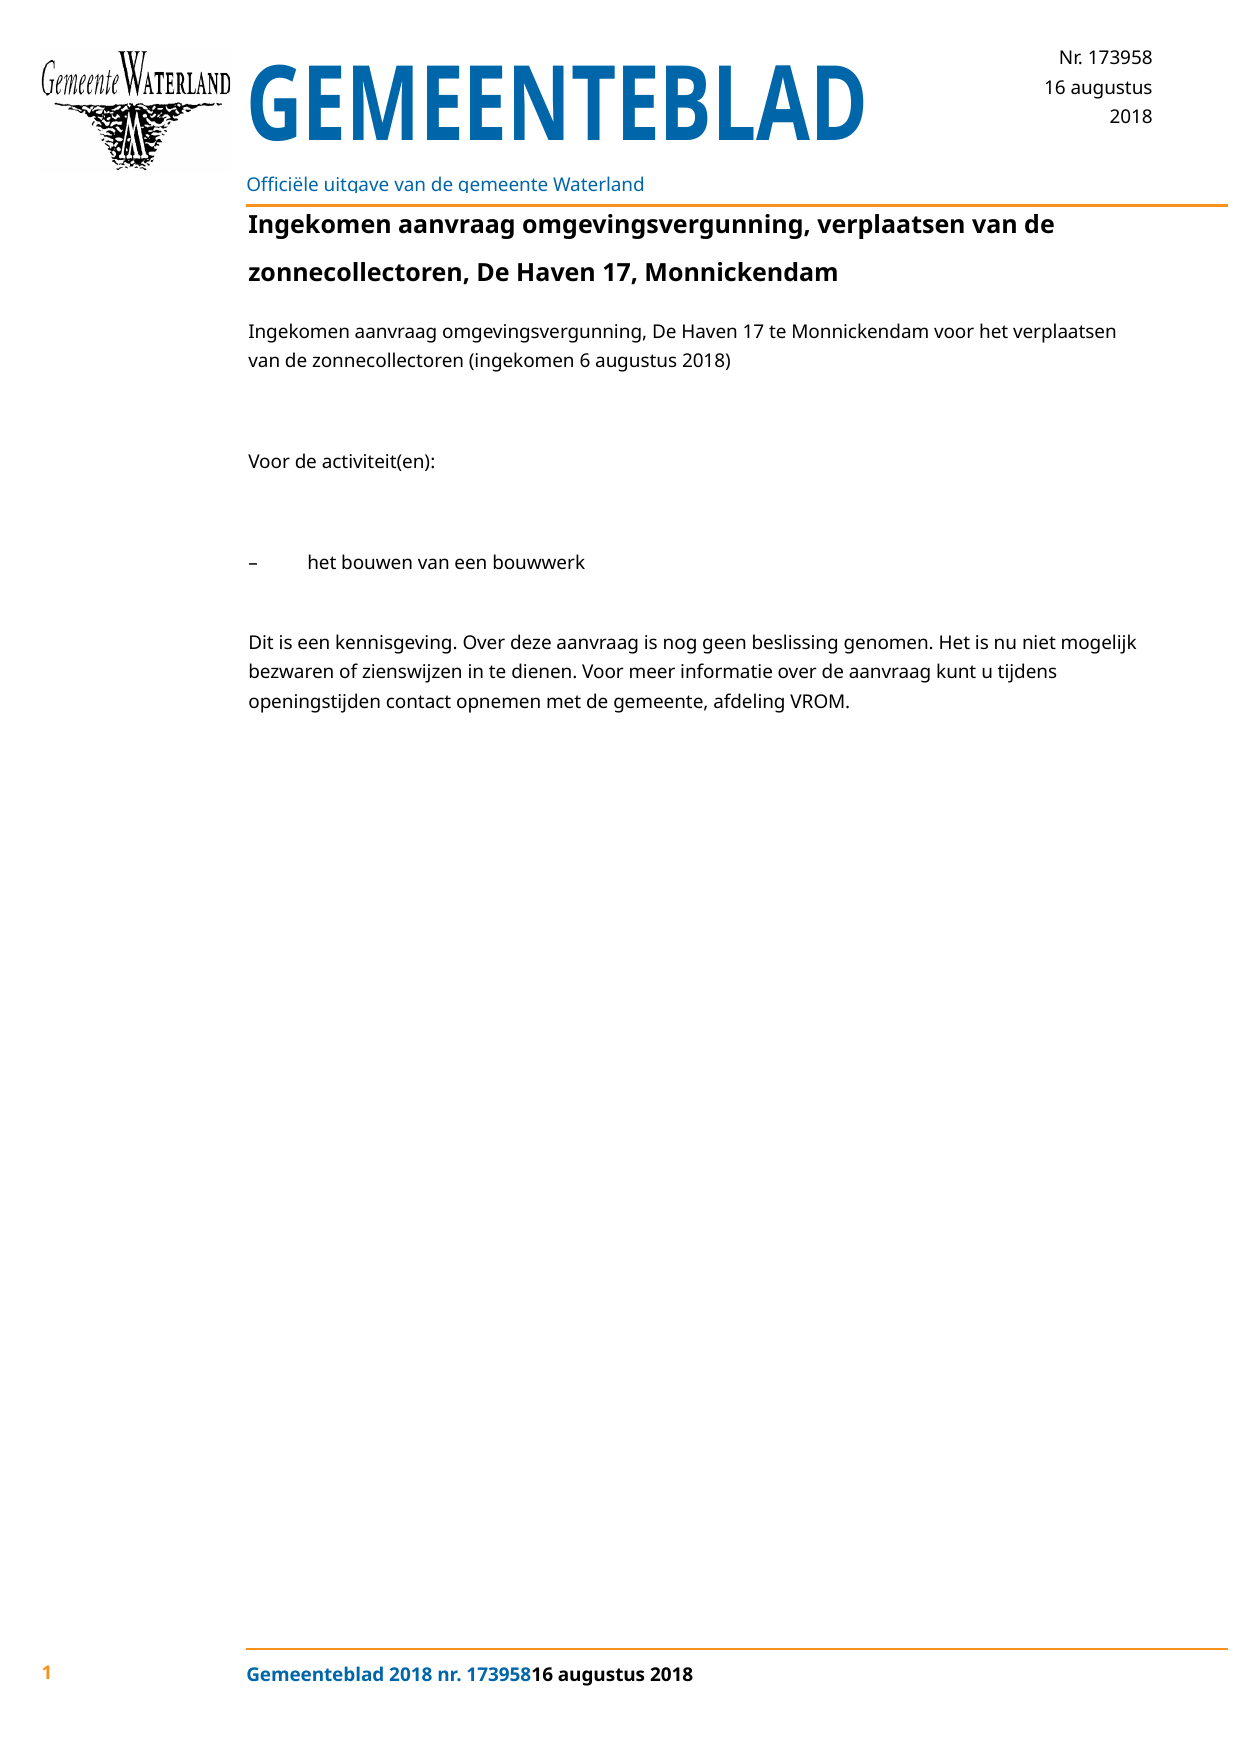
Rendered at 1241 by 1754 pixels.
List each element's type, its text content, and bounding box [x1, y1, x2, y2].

text Voor de activiteit(en): [248, 448, 1152, 474]
picture [41, 47, 231, 172]
text Ingekomen aanvraag omgevingsvergunning, verplaatsen van de zonnecollectoren, De Haven 17, Monnickendam [248, 207, 1152, 288]
text Ingekomen aanvraag omgevingsvergunning, De Haven 17 te Monnickendam voor het verplaatsen van de zonnecollectoren (ingekomen 6 augustus 2018) [248, 318, 1152, 373]
list het bouwen van een bouwwerk [248, 549, 1152, 575]
text Dit is een kennisgeving. Over deze aanvraag is nog geen beslissing genomen. Het is nu niet mogelijk bezwaren of zienswijzen in te dienen. Voor meer informatie over de aanvraag kunt u tijdens openingstijden contact opnemen met de gemeente, afdeling VROM. [248, 629, 1152, 714]
